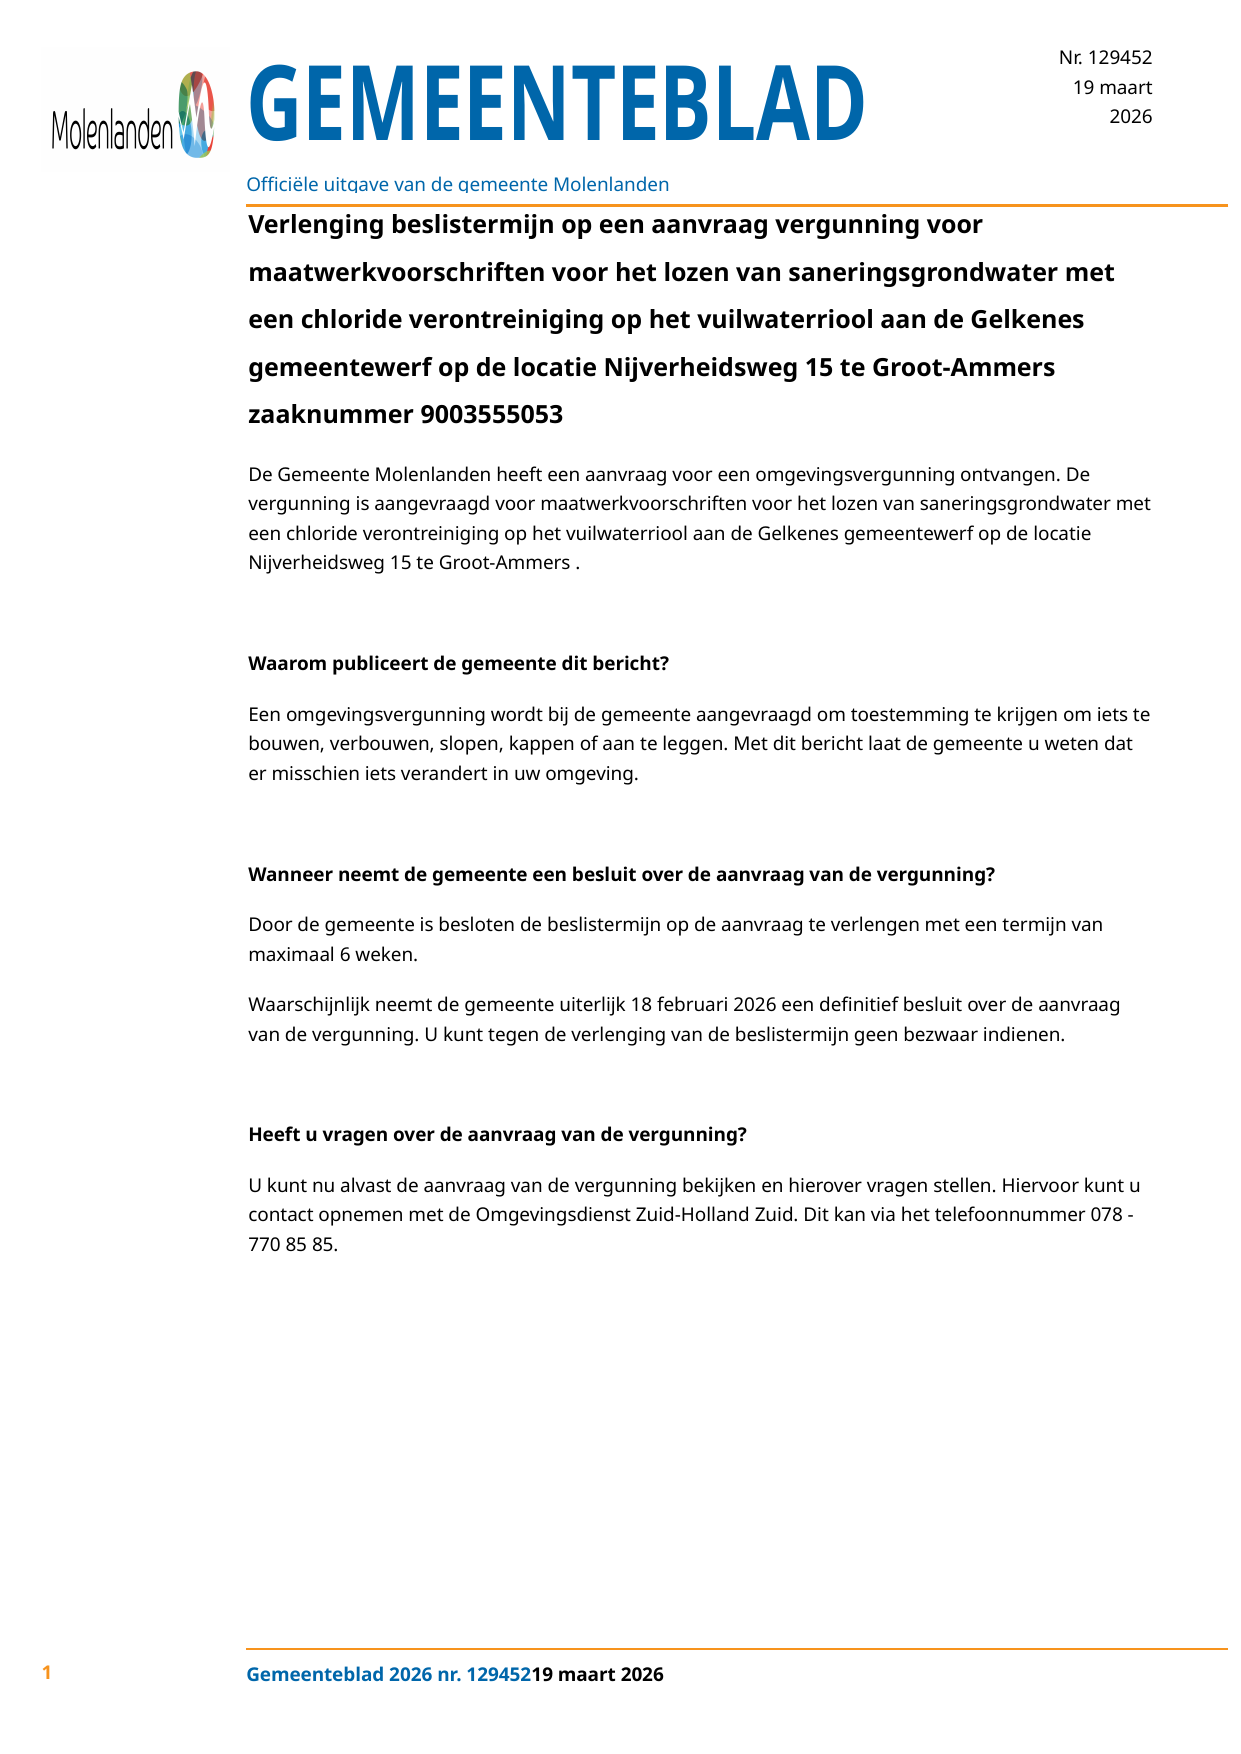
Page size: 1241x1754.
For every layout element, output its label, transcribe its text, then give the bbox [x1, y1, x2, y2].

text Wanneer neemt de gemeente een besluit over de aanvraag van de vergunning? [248, 861, 1152, 886]
text De Gemeente Molenlanden heeft een aanvraag voor een omgevingsvergunning ontvangen. De vergunning is aangevraagd voor maatwerkvoorschriften voor het lozen van saneringsgrondwater met een chloride verontreiniging op het vuilwaterriool aan de Gelkenes gemeentewerf op de locatie Nijverheidsweg 15 te Groot-Ammers . [248, 461, 1152, 575]
text Een omgevingsvergunning wordt bij de gemeente aangevraagd om toestemming te krijgen om iets te bouwen, verbouwen, slopen, kappen of aan te leggen. Met dit bericht laat de gemeente u weten dat er misschien iets verandert in uw omgeving. [248, 701, 1152, 786]
picture [41, 47, 231, 172]
text Door de gemeente is besloten de beslistermijn op de aanvraag te verlengen met een termijn van maximaal 6 weken. [248, 911, 1152, 966]
text Waarschijnlijk neemt de gemeente uiterlijk 18 februari 2026 een definitief besluit over de aanvraag van de vergunning. U kunt tegen de verlenging van de beslistermijn geen bezwaar indienen. [248, 991, 1152, 1046]
text Heeft u vragen over de aanvraag van de vergunning? [248, 1122, 1152, 1147]
text Waarom publiceert de gemeente dit bericht? [248, 650, 1152, 676]
text Verlenging beslistermijn op een aanvraag vergunning voor maatwerkvoorschriften voor het lozen van saneringsgrondwater met een chloride verontreiniging op het vuilwaterriool aan de Gelkenes gemeentewerf op de locatie Nijverheidsweg 15 te Groot-Ammers zaaknummer 9003555053 [248, 207, 1152, 431]
text U kunt nu alvast de aanvraag van de vergunning bekijken en hierover vragen stellen. Hiervoor kunt u contact opnemen met de Omgevingsdienst Zuid-Holland Zuid. Dit kan via het telefoonnummer 078 - 770 85 85. [248, 1172, 1152, 1257]
